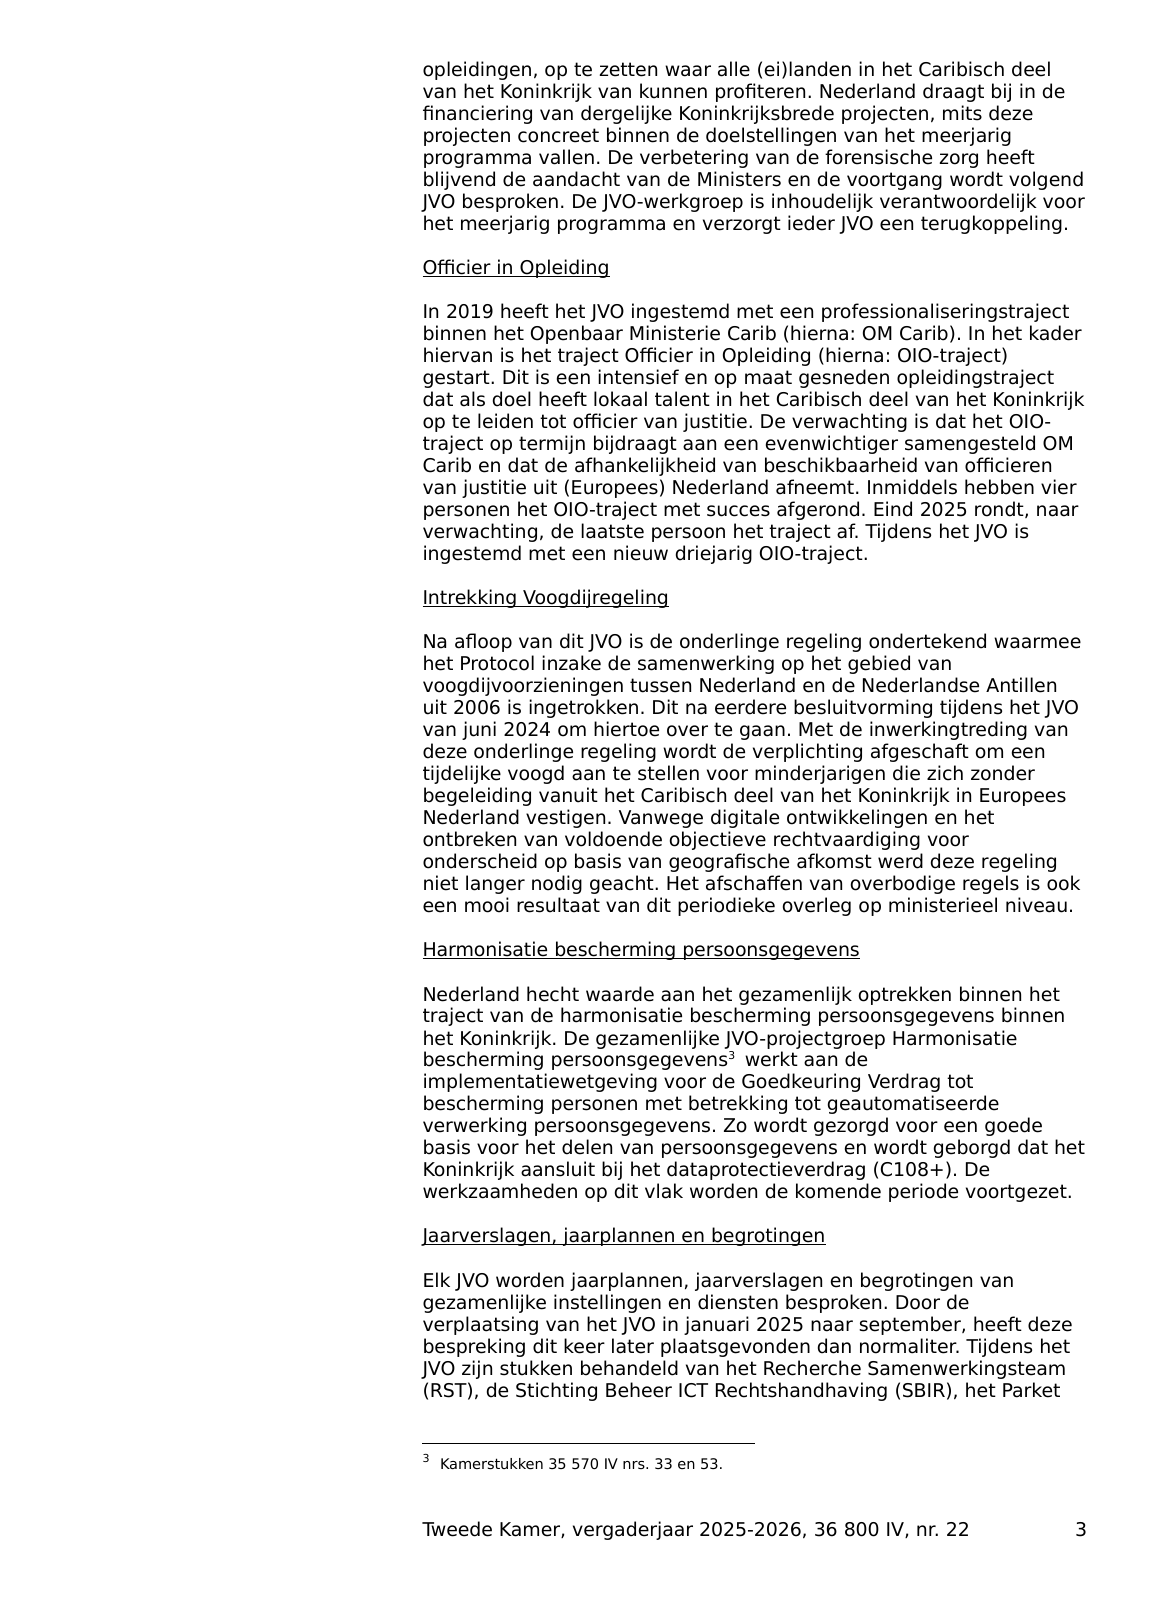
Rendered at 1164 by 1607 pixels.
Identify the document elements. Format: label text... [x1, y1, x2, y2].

subtitle Officier in Opleiding [422, 257, 1087, 279]
text Elk JVO worden jaarplannen, jaarverslagen en begrotingen van gezamenlijke instellingen en diensten besproken. Door de verplaatsing van het JVO in januari 2025 naar september, heeft deze bespreking dit keer later plaatsgevonden dan normaliter. Tijdens het JVO zijn stukken behandeld van het Recherche Samenwerkingsteam (RST), de Stichting Beheer ICT Rechtshandhaving (SBIR), het Parket [422, 1269, 1087, 1401]
text Nederland hecht waarde aan het gezamenlijk optrekken binnen het traject van de harmonisatie bescherming persoonsgegevens binnen het Koninkrijk. De gezamenlijke JVO-projectgroep Harmonisatie bescherming persoonsgegevens werkt aan de implementatiewetgeving voor de Goedkeuring Verdrag tot bescherming personen met betrekking tot geautomatiseerde verwerking persoonsgegevens. Zo wordt gezorgd voor een goede basis voor het delen van persoonsgegevens en wordt geborgd dat het Koninkrijk aansluit bij het dataprotectieverdrag (C108+). De werkzaamheden op dit vlak worden de komende periode voortgezet. [422, 983, 1087, 1203]
text In 2019 heeft het JVO ingestemd met een professionaliseringstraject binnen het Openbaar Ministerie Carib (hierna: OM Carib). In het kader hiervan is het traject Officier in Opleiding (hierna: OIO-traject) gestart. Dit is een intensief en op maat gesneden opleidingstraject dat als doel heeft lokaal talent in het Caribisch deel van het Koninkrijk op te leiden tot officier van justitie. De verwachting is dat het OIO-traject op termijn bijdraagt aan een evenwichtiger samengesteld OM Carib en dat de afhankelijkheid van beschikbaarheid van officieren van justitie uit (Europees) Nederland afneemt. Inmiddels hebben vier personen het OIO-traject met succes afgerond. Eind 2025 rondt, naar verwachting, de laatste persoon het traject af. Tijdens het JVO is ingestemd met een nieuw driejarig OIO-traject. [422, 301, 1087, 565]
subtitle Intrekking Voogdijregeling [422, 587, 1087, 609]
subtitle Jaarverslagen, jaarplannen en begrotingen [422, 1225, 1087, 1247]
text Na afloop van dit JVO is de onderlinge regeling ondertekend waarmee het Protocol inzake de samenwerking op het gebied van voogdijvoorzieningen tussen Nederland en de Nederlandse Antillen uit 2006 is ingetrokken. Dit na eerdere besluitvorming tijdens het JVO van juni 2024 om hiertoe over te gaan. Met de inwerkingtreding van deze onderlinge regeling wordt de verplichting afgeschaft om een tijdelijke voogd aan te stellen voor minderjarigen die zich zonder begeleiding vanuit het Caribisch deel van het Koninkrijk in Europees Nederland vestigen. Vanwege digitale ontwikkelingen en het ontbreken van voldoende objectieve rechtvaardiging voor onderscheid op basis van geografische afkomst werd deze regeling niet langer nodig geacht. Het afschaffen van overbodige regels is ook een mooi resultaat van dit periodieke overleg op ministerieel niveau. [422, 631, 1087, 917]
subtitle Harmonisatie bescherming persoonsgegevens [422, 939, 1087, 961]
text Kamerstukken 35 570 IV nrs. 33 en 53. [422, 1452, 1087, 1474]
text opleidingen, op te zetten waar alle (ei)landen in het Caribisch deel van het Koninkrijk van kunnen profiteren. Nederland draagt bij in de financiering van dergelijke Koninkrijksbrede projecten, mits deze projecten concreet binnen de doelstellingen van het meerjarig programma vallen. De verbetering van de forensische zorg heeft blijvend de aandacht van de Ministers en de voortgang wordt volgend JVO besproken. De JVO-werkgroep is inhoudelijk verantwoordelijk voor het meerjarig programma en verzorgt ieder JVO een terugkoppeling. [422, 59, 1087, 235]
